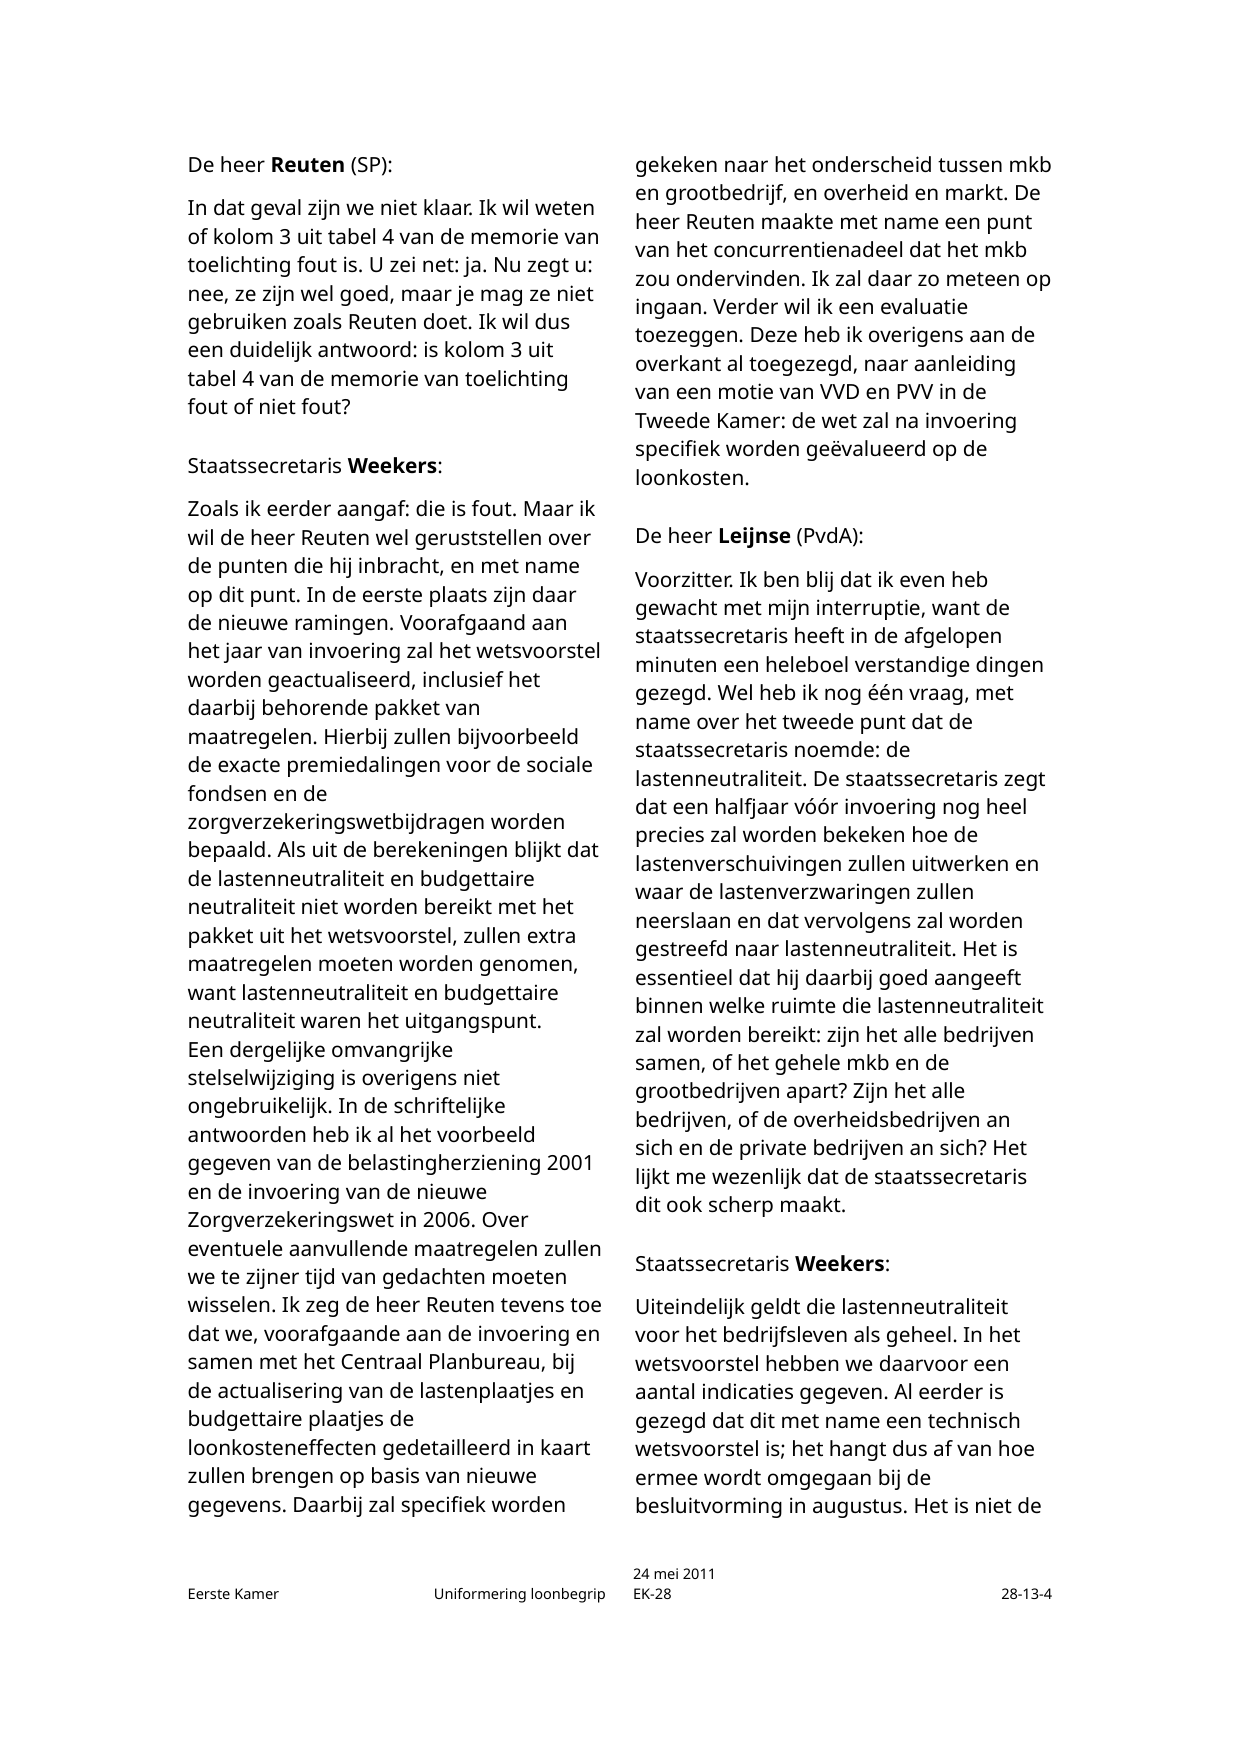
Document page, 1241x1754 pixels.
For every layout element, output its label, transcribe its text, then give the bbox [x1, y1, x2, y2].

text Staatssecretaris Weekers: [187, 451, 605, 479]
text Voorzitter. Ik ben blij dat ik even heb gewacht met mijn interruptie, want de staatssecretaris heeft in de afgelopen minuten een heleboel verstandige dingen gezegd. Wel heb ik nog één vraag, met name over het tweede punt dat de staatssecretaris noemde: de lastenneutraliteit. De staatssecretaris zegt dat een halfjaar vóór invoering nog heel precies zal worden bekeken hoe de lastenverschuivingen zullen uitwerken en waar de lastenverzwaringen zullen neerslaan en dat vervolgens zal worden gestreefd naar lastenneutraliteit. Het is essentieel dat hij daarbij goed aangeeft binnen welke ruimte die lastenneutraliteit zal worden bereikt: zijn het alle bedrijven samen, of het gehele mkb en de grootbedrijven apart? Zijn het alle bedrijven, of de overheidsbedrijven an sich en de private bedrijven an sich? Het lijkt me wezenlijk dat de staatssecretaris dit ook scherp maakt. [635, 565, 1053, 1219]
text Een dergelijke omvangrijke stelselwijziging is overigens niet ongebruikelijk. In de schriftelijke antwoorden heb ik al het voorbeeld gegeven van de belastingherziening 2001 en de invoering van de nieuwe Zorgverzekeringswet in 2006. Over eventuele aanvullende maatregelen zullen we te zijner tijd van gedachten moeten wisselen. Ik zeg de heer Reuten tevens toe dat we, voorafgaande aan de invoering en samen met het Centraal Planbureau, bij de actualisering van de lastenplaatjes en budgettaire plaatjes de loonkosteneffecten gedetailleerd in kaart zullen brengen op basis van nieuwe gegevens. Daarbij zal specifiek worden [187, 1035, 605, 1518]
text gekeken naar het onderscheid tussen mkb en grootbedrijf, en overheid en markt. De heer Reuten maakte met name een punt van het concurrentienadeel dat het mkb zou ondervinden. Ik zal daar zo meteen op ingaan. Verder wil ik een evaluatie toezeggen. Deze heb ik overigens aan de overkant al toegezegd, naar aanleiding van een motie van VVD en PVV in de Tweede Kamer: de wet zal na invoering specifiek worden geëvalueerd op de loonkosten. [635, 150, 1053, 491]
text Staatssecretaris Weekers: [635, 1249, 1053, 1277]
text De heer Leijnse (PvdA): [635, 521, 1053, 550]
text Uiteindelijk geldt die lastenneutraliteit voor het bedrijfsleven als geheel. In het wetsvoorstel hebben we daarvoor een aantal indicaties gegeven. Al eerder is gezegd dat dit met name een technisch wetsvoorstel is; het hangt dus af van hoe ermee wordt omgegaan bij de besluitvorming in augustus. Het is niet de [635, 1292, 1053, 1520]
text Zoals ik eerder aangaf: die is fout. Maar ik wil de heer Reuten wel geruststellen over de punten die hij inbracht, en met name op dit punt. In de eerste plaats zijn daar de nieuwe ramingen. Voorafgaand aan het jaar van invoering zal het wetsvoorstel worden geactualiseerd, inclusief het daarbij behorende pakket van maatregelen. Hierbij zullen bijvoorbeeld de exacte premiedalingen voor de sociale fondsen en de zorgverzekeringswetbijdragen worden bepaald. Als uit de berekeningen blijkt dat de lastenneutraliteit en budgettaire neutraliteit niet worden bereikt met het pakket uit het wetsvoorstel, zullen extra maatregelen moeten worden genomen, want lastenneutraliteit en budgettaire neutraliteit waren het uitgangspunt. [187, 494, 605, 1035]
text In dat geval zijn we niet klaar. Ik wil weten of kolom 3 uit tabel 4 van de memorie van toelichting fout is. U zei net: ja. Nu zegt u: nee, ze zijn wel goed, maar je mag ze niet gebruiken zoals Reuten doet. Ik wil dus een duidelijk antwoord: is kolom 3 uit tabel 4 van de memorie van toelichting fout of niet fout? [187, 193, 605, 421]
text De heer Reuten (SP): [187, 150, 605, 178]
